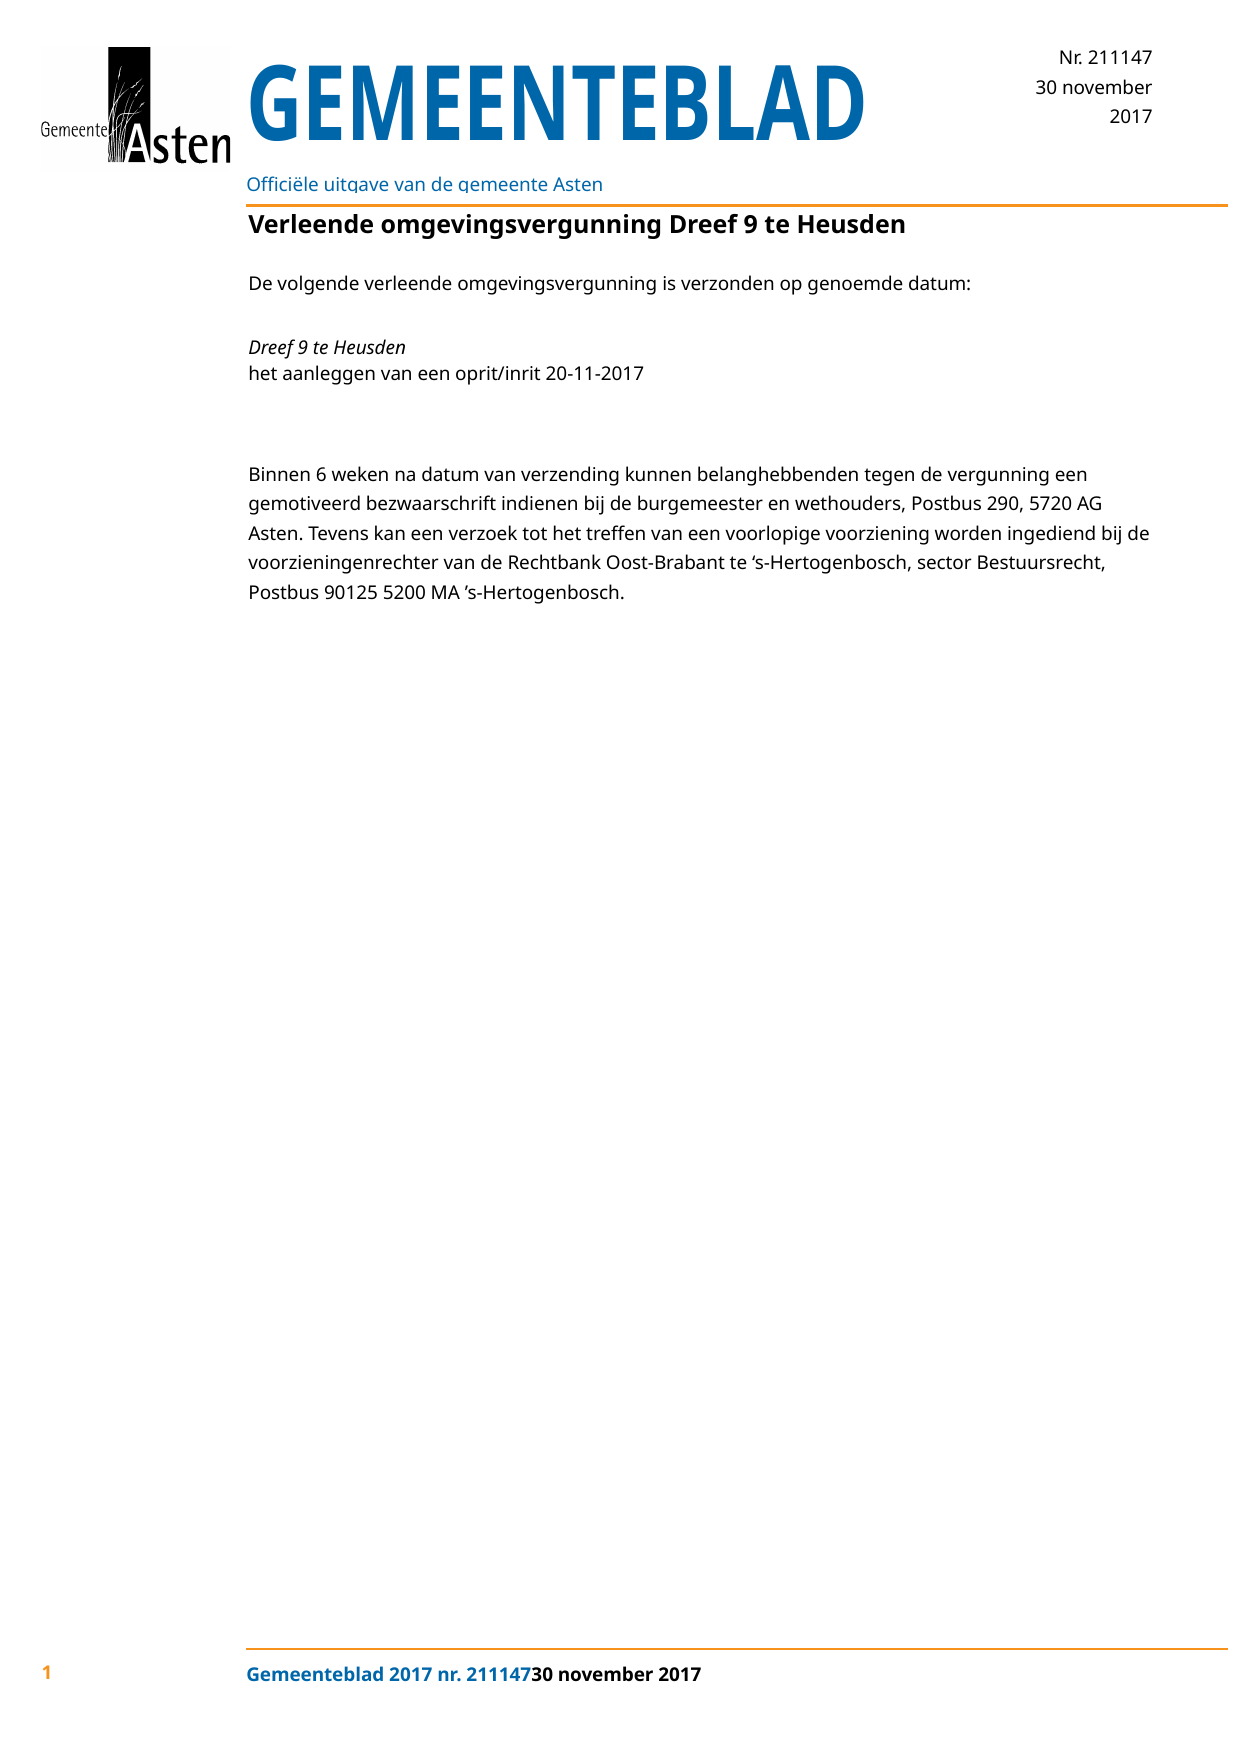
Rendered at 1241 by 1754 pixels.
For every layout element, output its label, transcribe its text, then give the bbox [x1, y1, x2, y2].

picture [41, 47, 231, 172]
text Verleende omgevingsvergunning Dreef 9 te Heusden [248, 207, 1152, 241]
text het aanleggen van een oprit/inrit 20-11-2017 [248, 360, 1152, 386]
text De volgende verleende omgevingsvergunning is verzonden op genoemde datum: [248, 270, 1152, 296]
text Binnen 6 weken na datum van verzending kunnen belanghebbenden tegen de vergunning een gemotiveerd bezwaarschrift indienen bij de burgemeester en wethouders, Postbus 290, 5720 AG Asten. Tevens kan een verzoek tot het treffen van een voorlopige voorziening worden ingediend bij de voorzieningenrechter van de Rechtbank Oost-Brabant te ‘s-Hertogenbosch, sector Bestuursrecht, Postbus 90125 5200 MA ’s-Hertogenbosch. [248, 461, 1152, 605]
text Dreef 9 te Heusden [248, 334, 1152, 360]
